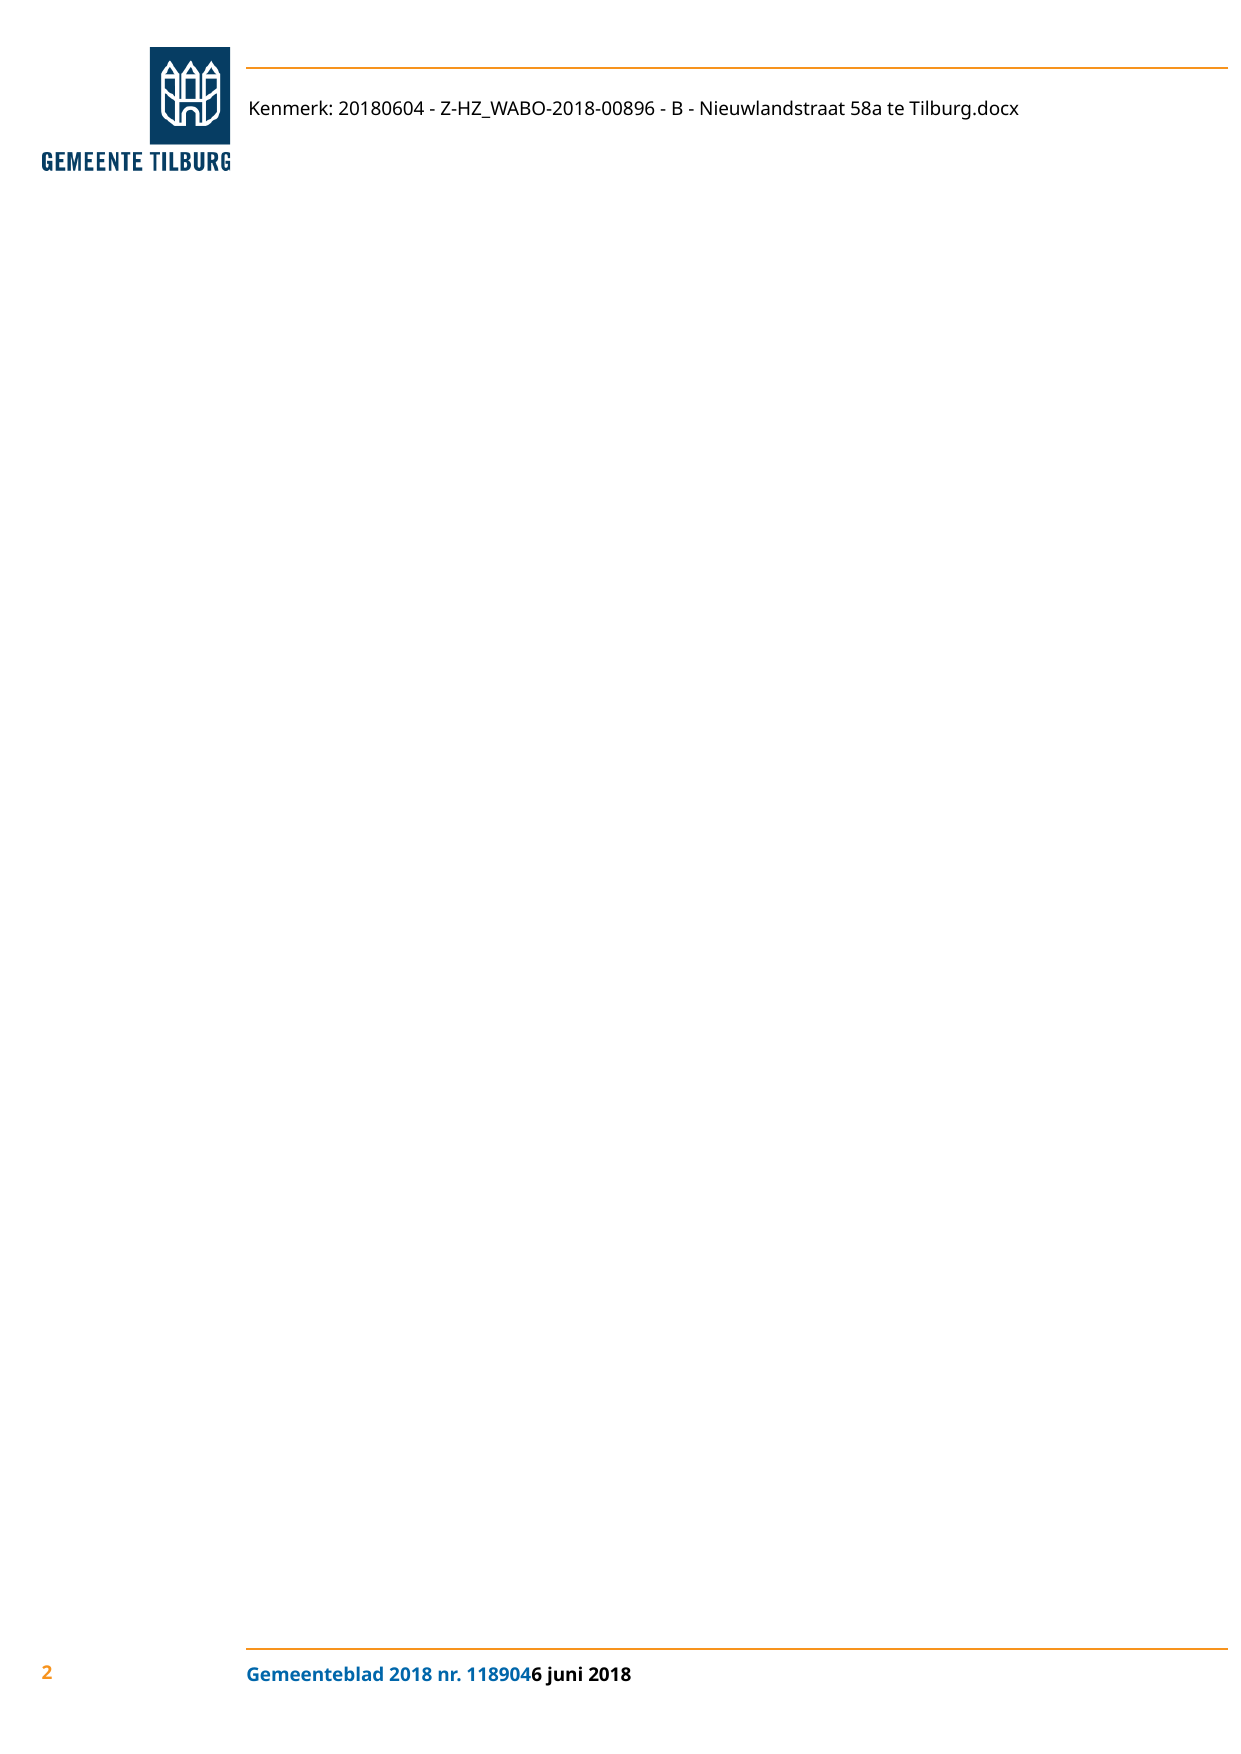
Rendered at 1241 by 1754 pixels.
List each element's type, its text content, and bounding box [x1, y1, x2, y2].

picture [41, 47, 231, 172]
text Kenmerk: 20180604 - Z-HZ_WABO-2018-00896 - B - Nieuwlandstraat 58a te Tilburg.docx [248, 95, 1152, 121]
